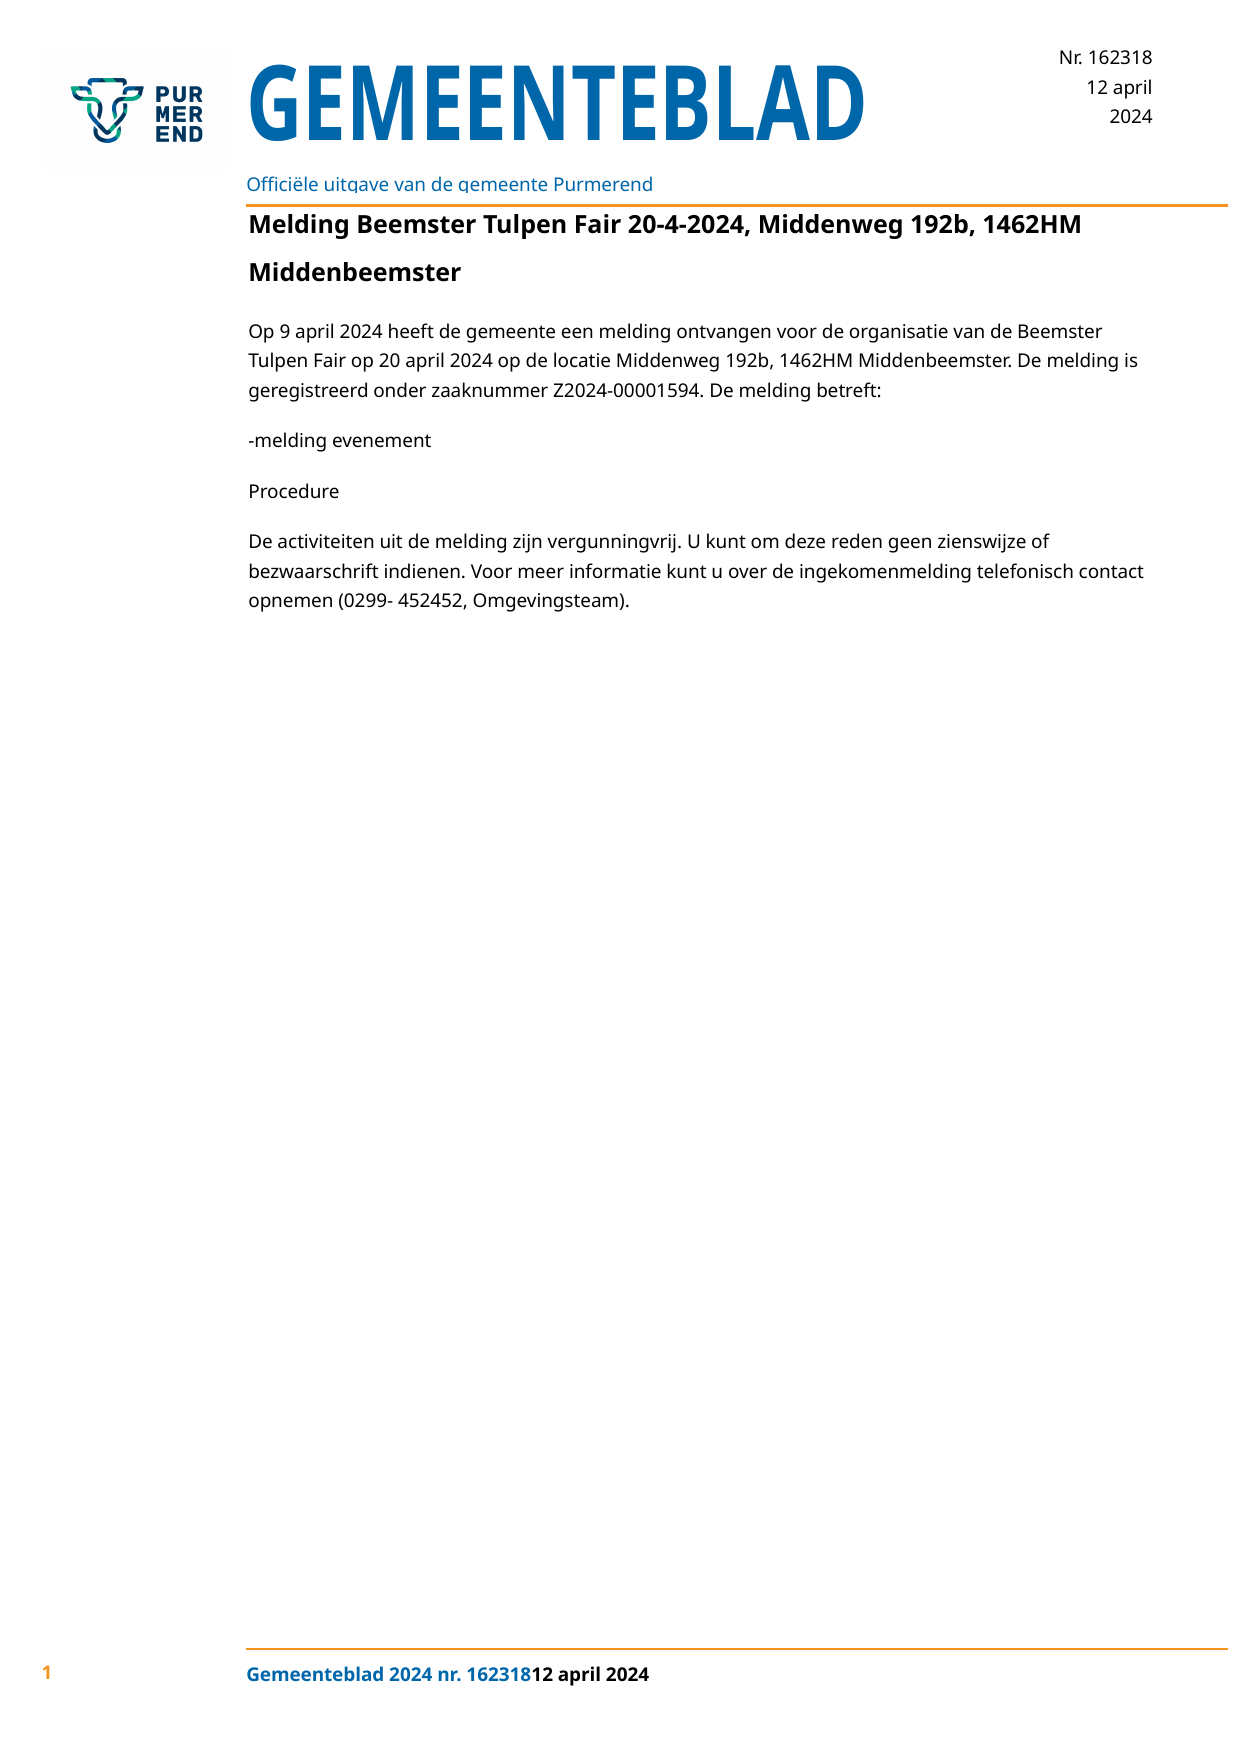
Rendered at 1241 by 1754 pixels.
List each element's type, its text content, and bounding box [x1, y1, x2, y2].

text Melding Beemster Tulpen Fair 20-4-2024, Middenweg 192b, 1462HM Middenbeemster [248, 207, 1152, 288]
text Op 9 april 2024 heeft de gemeente een melding ontvangen voor de organisatie van de Beemster Tulpen Fair op 20 april 2024 op de locatie Middenweg 192b, 1462HM Middenbeemster. De melding is geregistreerd onder zaaknummer Z2024-00001594. De melding betreft: [248, 318, 1152, 403]
text -melding evenement [248, 427, 1152, 453]
text Procedure [248, 478, 1152, 504]
text De activiteiten uit de melding zijn vergunningvrij. U kunt om deze reden geen zienswijze of bezwaarschrift indienen. Voor meer informatie kunt u over de ingekomenmelding telefonisch contact opnemen (0299- 452452, Omgevingsteam). [248, 528, 1152, 613]
picture [41, 47, 231, 172]
